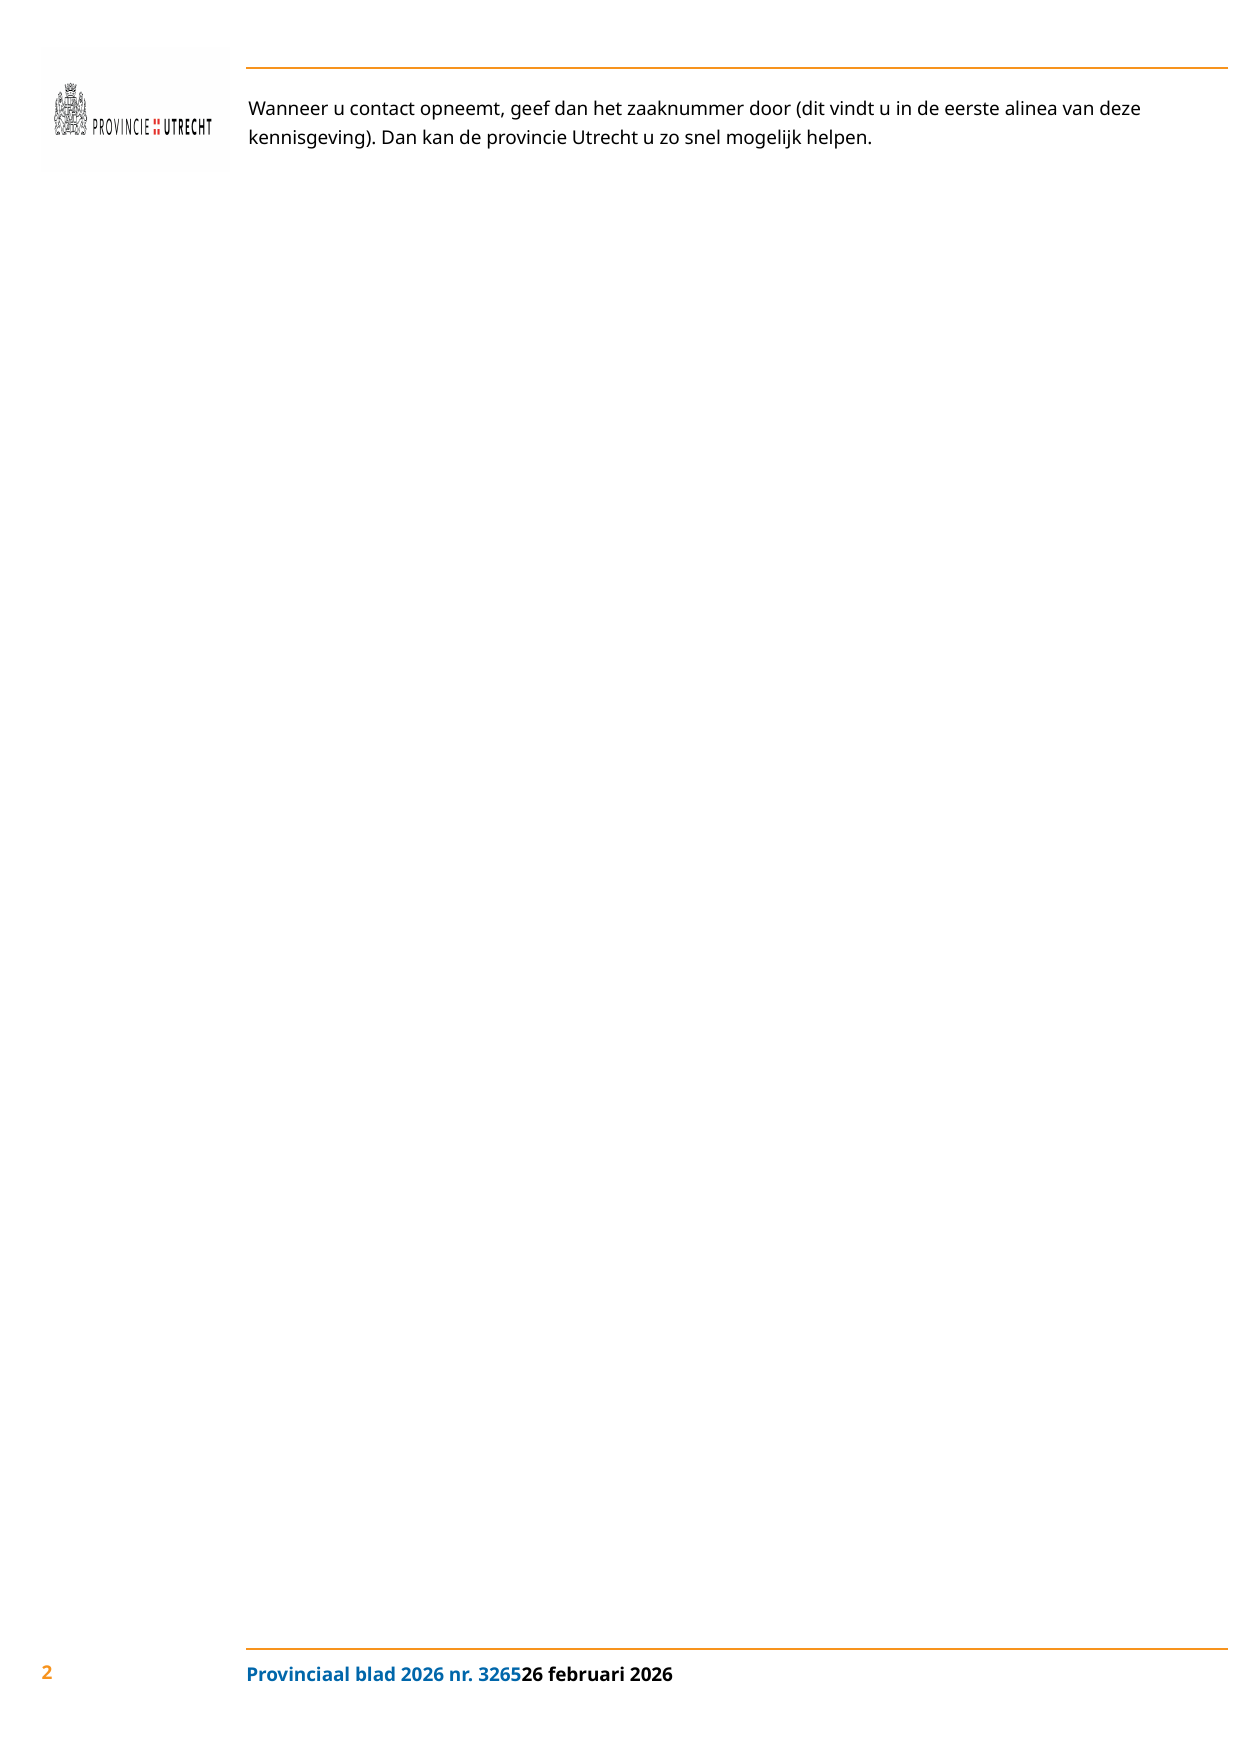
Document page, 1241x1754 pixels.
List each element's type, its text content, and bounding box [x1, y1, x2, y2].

text Wanneer u contact opneemt, geef dan het zaaknummer door (dit vindt u in de eerste alinea van deze kennisgeving). Dan kan de provincie Utrecht u zo snel mogelijk helpen. [248, 95, 1152, 150]
picture [41, 47, 231, 172]
